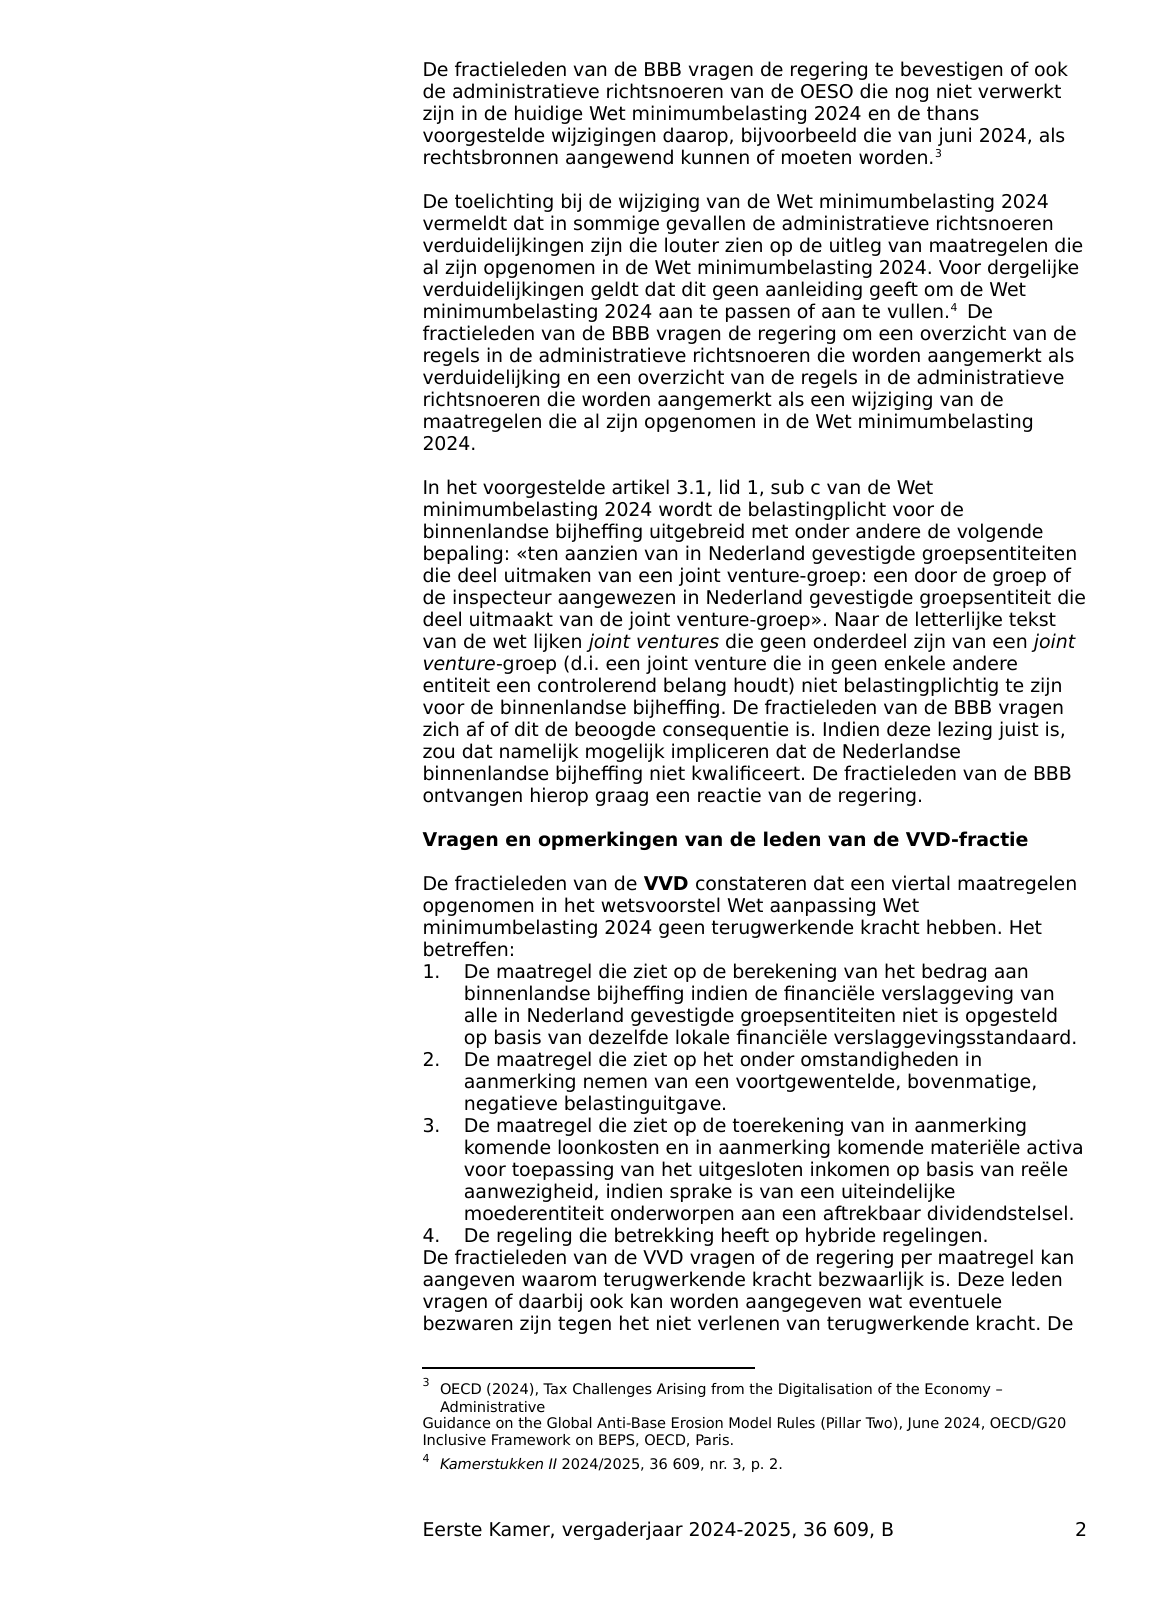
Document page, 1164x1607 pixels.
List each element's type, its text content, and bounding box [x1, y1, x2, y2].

text Guidance on the Global Anti-Base Erosion Model Rules (Pillar Two), June 2024, OECD/G20 [422, 1416, 1087, 1432]
text De toelichting bij de wijziging van de Wet minimumbelasting 2024 vermeldt dat in sommige gevallen de administratieve richtsnoeren verduidelijkingen zijn die louter zien op de uitleg van maatregelen die al zijn opgenomen in de Wet minimumbelasting 2024. Voor dergelijke verduidelijkingen geldt dat dit geen aanleiding geeft om de Wet minimumbelasting 2024 aan te passen of aan te vullen. De fractieleden van de BBB vragen de regering om een overzicht van de regels in de administratieve richtsnoeren die worden aangemerkt als verduidelijking en een overzicht van de regels in de administratieve richtsnoeren die worden aangemerkt als een wijziging van de maatregelen die al zijn opgenomen in de Wet minimumbelasting 2024. [422, 191, 1087, 455]
text OECD (2024), Tax Challenges Arising from the Digitalisation of the Economy – Administrative [422, 1377, 1087, 1416]
text 1. De maatregel die ziet op de berekening van het bedrag aan binnenlandse bijheffing indien de financiële verslaggeving van alle in Nederland gevestigde groepsentiteiten niet is opgesteld op basis van dezelfde lokale financiële verslaggevingsstandaard. [422, 961, 1087, 1049]
text De fractieleden van de VVD vragen of de regering per maatregel kan aangeven waarom terugwerkende kracht bezwaarlijk is. Deze leden vragen of daarbij ook kan worden aangegeven wat eventuele bezwaren zijn tegen het niet verlenen van terugwerkende kracht. De [422, 1247, 1087, 1335]
text Inclusive Framework on BEPS, OECD, Paris. [422, 1432, 1087, 1449]
text De fractieleden van de VVD constateren dat een viertal maatregelen opgenomen in het wetsvoorstel Wet aanpassing Wet minimumbelasting 2024 geen terugwerkende kracht hebben. Het betreffen: [422, 873, 1087, 961]
text Kamerstukken II 2024/2025, 36 609, nr. 3, p. 2. [422, 1452, 1087, 1474]
subtitle Vragen en opmerkingen van de leden van de VVD-fractie [422, 829, 1087, 851]
text In het voorgestelde artikel 3.1, lid 1, sub c van de Wet minimumbelasting 2024 wordt de belastingplicht voor de binnenlandse bijheffing uitgebreid met onder andere de volgende bepaling: «ten aanzien van in Nederland gevestigde groepsentiteiten die deel uitmaken van een joint venture-groep: een door de groep of de inspecteur aangewezen in Nederland gevestigde groepsentiteit die deel uitmaakt van de joint venture-groep». Naar de letterlijke tekst van de wet lijken joint ventures die geen onderdeel zijn van een joint venture-groep (d.i. een joint venture die in geen enkele andere entiteit een controlerend belang houdt) niet belastingplichtig te zijn voor de binnenlandse bijheffing. De fractieleden van de BBB vragen zich af of dit de beoogde consequentie is. Indien deze lezing juist is, zou dat namelijk mogelijk impliceren dat de Nederlandse binnenlandse bijheffing niet kwalificeert. De fractieleden van de BBB ontvangen hierop graag een reactie van de regering. [422, 477, 1087, 807]
text 2. De maatregel die ziet op het onder omstandigheden in aanmerking nemen van een voortgewentelde, bovenmatige, negatieve belastinguitgave. [422, 1049, 1087, 1115]
text De fractieleden van de BBB vragen de regering te bevestigen of ook de administratieve richtsnoeren van de OESO die nog niet verwerkt zijn in de huidige Wet minimumbelasting 2024 en de thans voorgestelde wijzigingen daarop, bijvoorbeeld die van juni 2024, als rechtsbronnen aangewend kunnen of moeten worden. [422, 59, 1087, 169]
text 3. De maatregel die ziet op de toerekening van in aanmerking komende loonkosten en in aanmerking komende materiële activa voor toepassing van het uitgesloten inkomen op basis van reële aanwezigheid, indien sprake is van een uiteindelijke moederentiteit onderworpen aan een aftrekbaar dividendstelsel. [422, 1115, 1087, 1225]
text 4. De regeling die betrekking heeft op hybride regelingen. [422, 1225, 1087, 1247]
